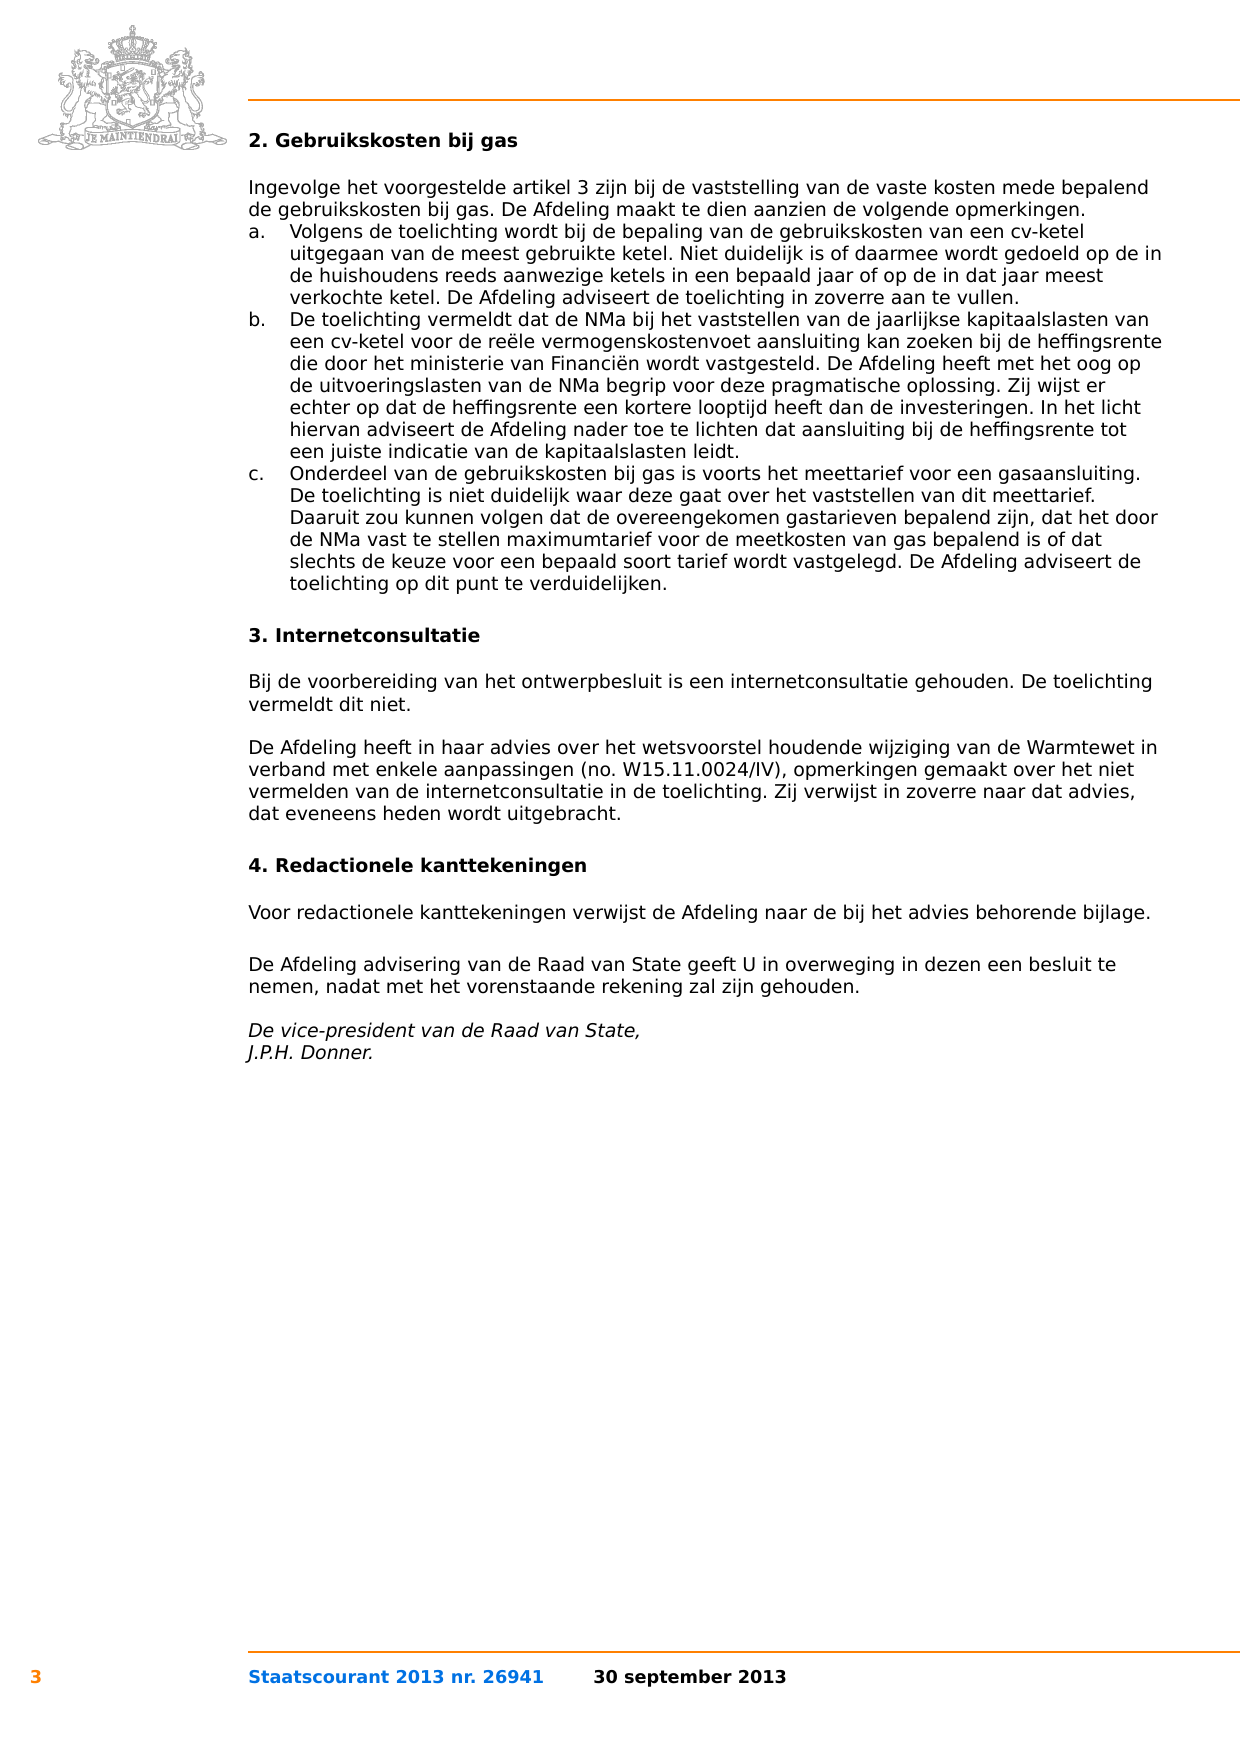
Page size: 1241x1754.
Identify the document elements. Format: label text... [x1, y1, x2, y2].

picture [38, 25, 227, 150]
text De Afdeling heeft in haar advies over het wetsvoorstel houdende wijziging van de Warmtewet in verband met enkele aanpassingen (no. W15.11.0024/IV), opmerkingen gemaakt over het niet vermelden van de internetconsultatie in de toelichting. Zij verwijst in zoverre naar dat advies, dat eveneens heden wordt uitgebracht. [248, 737, 1163, 825]
text De Afdeling advisering van de Raad van State geeft U in overweging in dezen een besluit te nemen, nadat met het vorenstaande rekening zal zijn gehouden. [248, 954, 1163, 998]
text a. Volgens de toelichting wordt bij de bepaling van de gebruikskosten van een cv-ketel uitgegaan van de meest gebruikte ketel. Niet duidelijk is of daarmee wordt gedoeld op de in de huishoudens reeds aanwezige ketels in een bepaald jaar of op de in dat jaar meest verkochte ketel. De Afdeling adviseert de toelichting in zoverre aan te vullen. [248, 221, 1163, 309]
subtitle 3. Internetconsultatie [248, 624, 1163, 646]
text De vice-president van de Raad van State, J.P.H. Donner. [248, 1020, 1163, 1064]
text Ingevolge het voorgestelde artikel 3 zijn bij de vaststelling van de vaste kosten mede bepalend de gebruikskosten bij gas. De Afdeling maakt te dien aanzien de volgende opmerkingen. [248, 177, 1163, 221]
text Bij de voorbereiding van het ontwerpbesluit is een internetconsultatie gehouden. De toelichting vermeldt dit niet. [248, 671, 1163, 715]
text Voor redactionele kanttekeningen verwijst de Afdeling naar de bij het advies behorende bijlage. [248, 902, 1163, 924]
text c. Onderdeel van de gebruikskosten bij gas is voorts het meettarief voor een gasaansluiting. De toelichting is niet duidelijk waar deze gaat over het vaststellen van dit meettarief. Daaruit zou kunnen volgen dat de overeengekomen gastarieven bepalend zijn, dat het door de NMa vast te stellen maximumtarief voor de meetkosten van gas bepalend is of dat slechts de keuze voor een bepaald soort tarief wordt vastgelegd. De Afdeling adviseert de toelichting op dit punt te verduidelijken. [248, 463, 1163, 594]
text b. De toelichting vermeldt dat de NMa bij het vaststellen van de jaarlijkse kapitaalslasten van een cv-ketel voor de reële vermogenskostenvoet aansluiting kan zoeken bij de heffingsrente die door het ministerie van Financiën wordt vastgesteld. De Afdeling heeft met het oog op de uitvoeringslasten van de NMa begrip voor deze pragmatische oplossing. Zij wijst er echter op dat de heffingsrente een kortere looptijd heeft dan de investeringen. In het licht hiervan adviseert de Afdeling nader toe te lichten dat aansluiting bij de heffingsrente tot een juiste indicatie van de kapitaalslasten leidt. [248, 309, 1163, 463]
subtitle 4. Redactionele kanttekeningen [248, 855, 1163, 877]
subtitle 2. Gebruikskosten bij gas [248, 130, 1163, 152]
